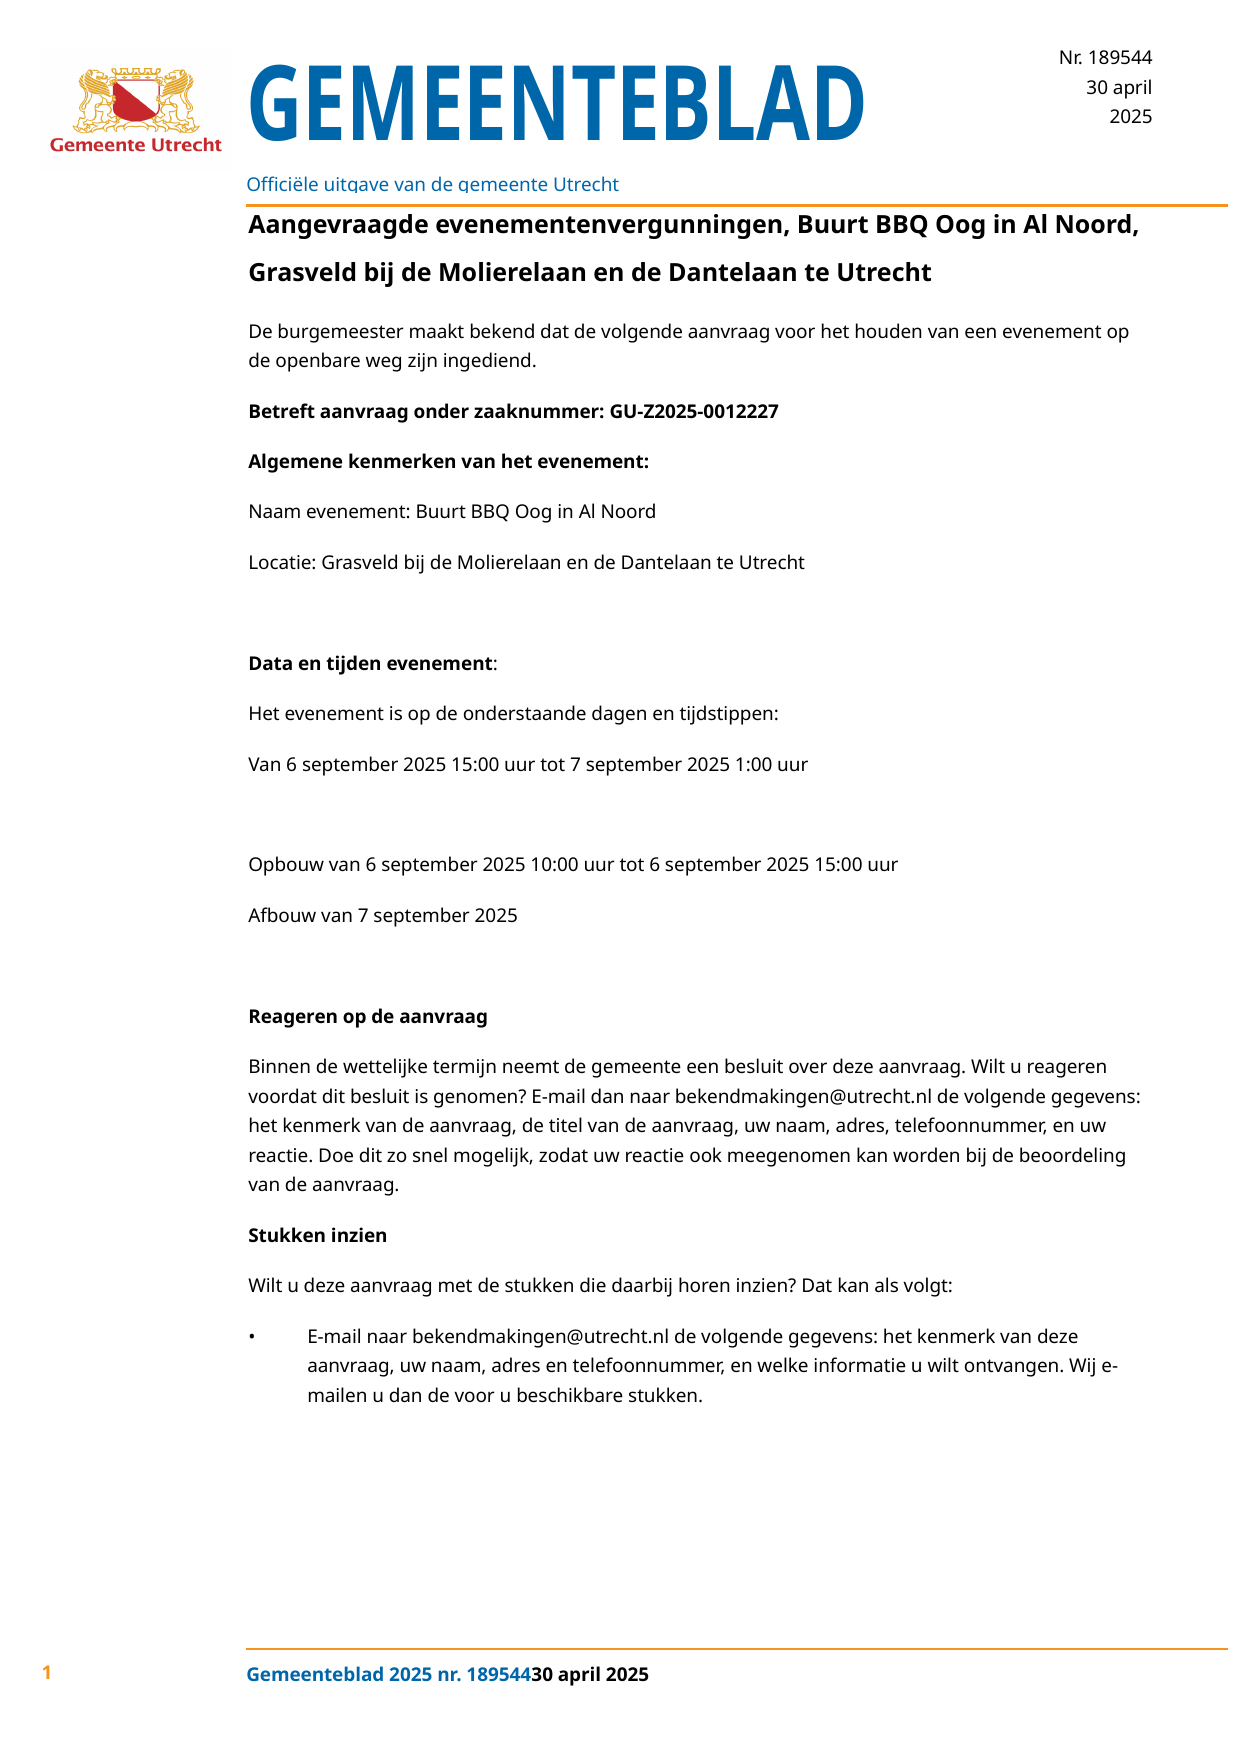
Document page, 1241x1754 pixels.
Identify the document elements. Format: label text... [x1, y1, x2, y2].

text Betreft aanvraag onder zaaknummer: GU-Z2025-0012227 [248, 398, 1152, 424]
text Opbouw van 6 september 2025 10:00 uur tot 6 september 2025 15:00 uur [248, 852, 1152, 877]
text Locatie: Grasveld bij de Molierelaan en de Dantelaan te Utrecht [248, 549, 1152, 575]
text Reageren op de aanvraag [248, 1003, 1152, 1029]
text Algemene kenmerken van het evenement: [248, 448, 1152, 474]
text Naam evenement: Buurt BBQ Oog in Al Noord [248, 499, 1152, 524]
text Wilt u deze aanvraag met de stukken die daarbij horen inzien? Dat kan als volgt: [248, 1272, 1152, 1298]
text Aangevraagde evenementenvergunningen, Buurt BBQ Oog in Al Noord, Grasveld bij de Molierelaan en de Dantelaan te Utrecht [248, 207, 1152, 288]
text De burgemeester maakt bekend dat de volgende aanvraag voor het houden van een evenement op de openbare weg zijn ingediend. [248, 318, 1152, 373]
text Afbouw van 7 september 2025 [248, 902, 1152, 928]
text Binnen de wettelijke termijn neemt de gemeente een besluit over deze aanvraag. Wilt u reageren voordat dit besluit is genomen? E-mail dan naar bekendmakingen@utrecht.nl de volgende gegevens: het kenmerk van de aanvraag, de titel van de aanvraag, uw naam, adres, telefoonnummer, en uw reactie. Doe dit zo snel mogelijk, zodat uw reactie ook meegenomen kan worden bij de beoordeling van de aanvraag. [248, 1053, 1152, 1197]
text Data en tijden evenement: [248, 650, 1152, 676]
picture [41, 47, 231, 172]
text Het evenement is op de onderstaande dagen en tijdstippen: [248, 700, 1152, 726]
text Stukken inzien [248, 1222, 1152, 1248]
list E-mail naar bekendmakingen@utrecht.nl de volgende gegevens: het kenmerk van deze aanvraag, uw naam, adres en telefoonnummer, en welke informatie u wilt ontvangen. Wij e-mailen u dan de voor u beschikbare stukken. [248, 1323, 1152, 1408]
text Van 6 september 2025 15:00 uur tot 7 september 2025 1:00 uur [248, 751, 1152, 777]
